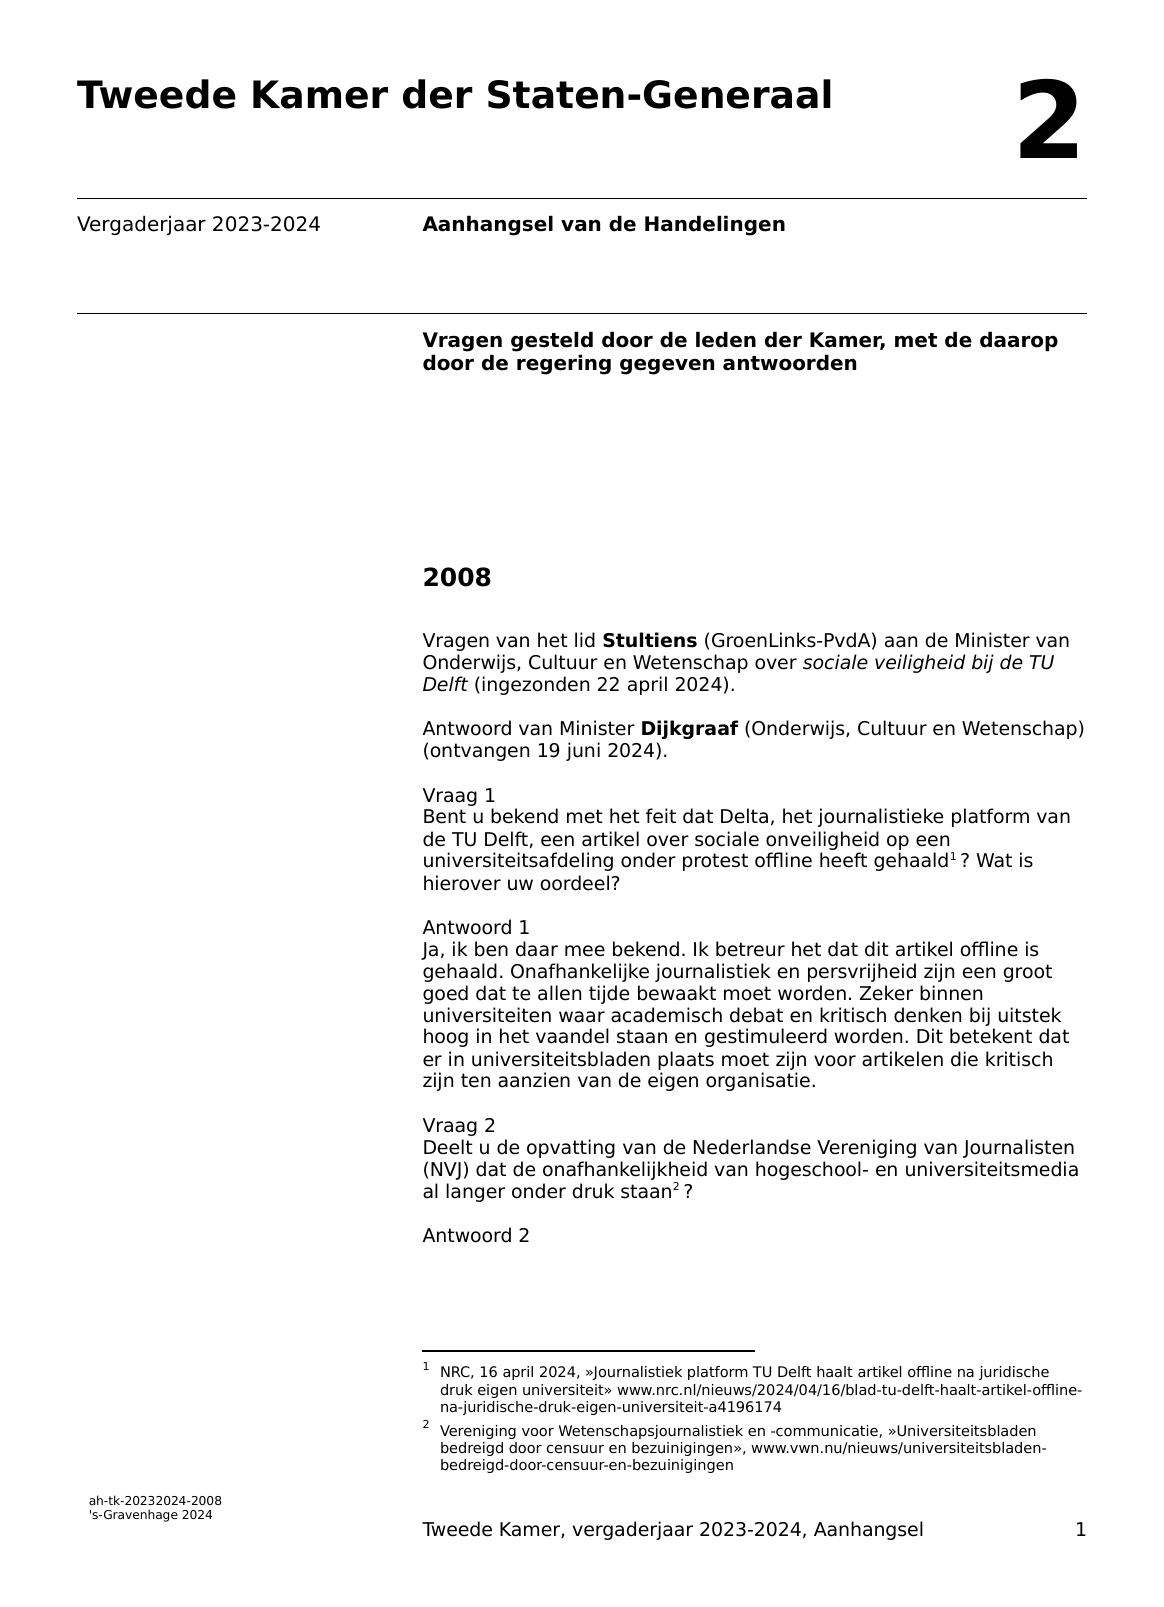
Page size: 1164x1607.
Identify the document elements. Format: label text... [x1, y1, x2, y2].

text Deelt u de opvatting van de Nederlandse Vereniging van Journalisten (NVJ) dat de onafhankelijkheid van hogeschool- en universiteitsmedia al langer onder druk staan? [422, 1137, 1087, 1202]
text 's-Gravenhage 2024 [88, 1508, 323, 1522]
text Antwoord 2 [422, 1225, 1087, 1247]
text Ja, ik ben daar mee bekend. Ik betreur het dat dit artikel offline is gehaald. Onafhankelijke journalistiek en persvrijheid zijn een groot goed dat te allen tijde bewaakt moet worden. Zeker binnen universiteiten waar academisch debat en kritisch denken bij uitstek hoog in het vaandel staan en gestimuleerd worden. Dit betekent dat er in universiteitsbladen plaats moet zijn voor artikelen die kritisch zijn ten aanzien van de eigen organisatie. [422, 938, 1087, 1092]
table_cell Aanhangsel van de Handelingen [422, 199, 1087, 313]
table_cell Vragen gesteld door de leden der Kamer, met de daarop door de regering gegeven antwoorden [422, 314, 1087, 375]
text Vragen van het lid Stultiens (GroenLinks-PvdA) aan de Minister van Onderwijs, Cultuur en Wetenschap over sociale veiligheid bij de TU Delft (ingezonden 22 april 2024). [422, 630, 1087, 696]
text ah-tk-20232024-2008 [88, 1494, 323, 1508]
table_header Tweede Kamer der Staten-Generaal [77, 59, 886, 198]
text Vraag 1 [422, 784, 1087, 806]
table_header 2 [886, 59, 1087, 198]
text Antwoord van Minister Dijkgraaf (Onderwijs, Cultuur en Wetenschap) (ontvangen 19 juni 2024). [422, 718, 1087, 762]
text Bent u bekend met het feit dat Delta, het journalistieke platform van de TU Delft, een artikel over sociale onveiligheid op een universiteitsafdeling onder protest offline heeft gehaald? Wat is hierover uw oordeel? [422, 806, 1087, 894]
text Vereniging voor Wetenschapsjournalistiek en -communicatie, »Universiteitsbladen bedreigd door censuur en bezuinigingen», www.vwn.nu/nieuws/universiteitsbladen-bedreigd-door-censuur-en-bezuinigingen [422, 1418, 1087, 1474]
text NRC, 16 april 2024, »Journalistiek platform TU Delft haalt artikel offline na juridische druk eigen universiteit» www.nrc.nl/nieuws/2024/04/16/blad-tu-delft-haalt-artikel-offline-na-juridische-druk-eigen-universiteit-a4196174 [422, 1360, 1087, 1416]
table_cell [77, 314, 422, 375]
text Antwoord 1 [422, 917, 1087, 938]
table_cell Vergaderjaar 2023-2024 [77, 199, 422, 313]
text 2008 [422, 563, 1087, 592]
text Vraag 2 [422, 1114, 1087, 1137]
